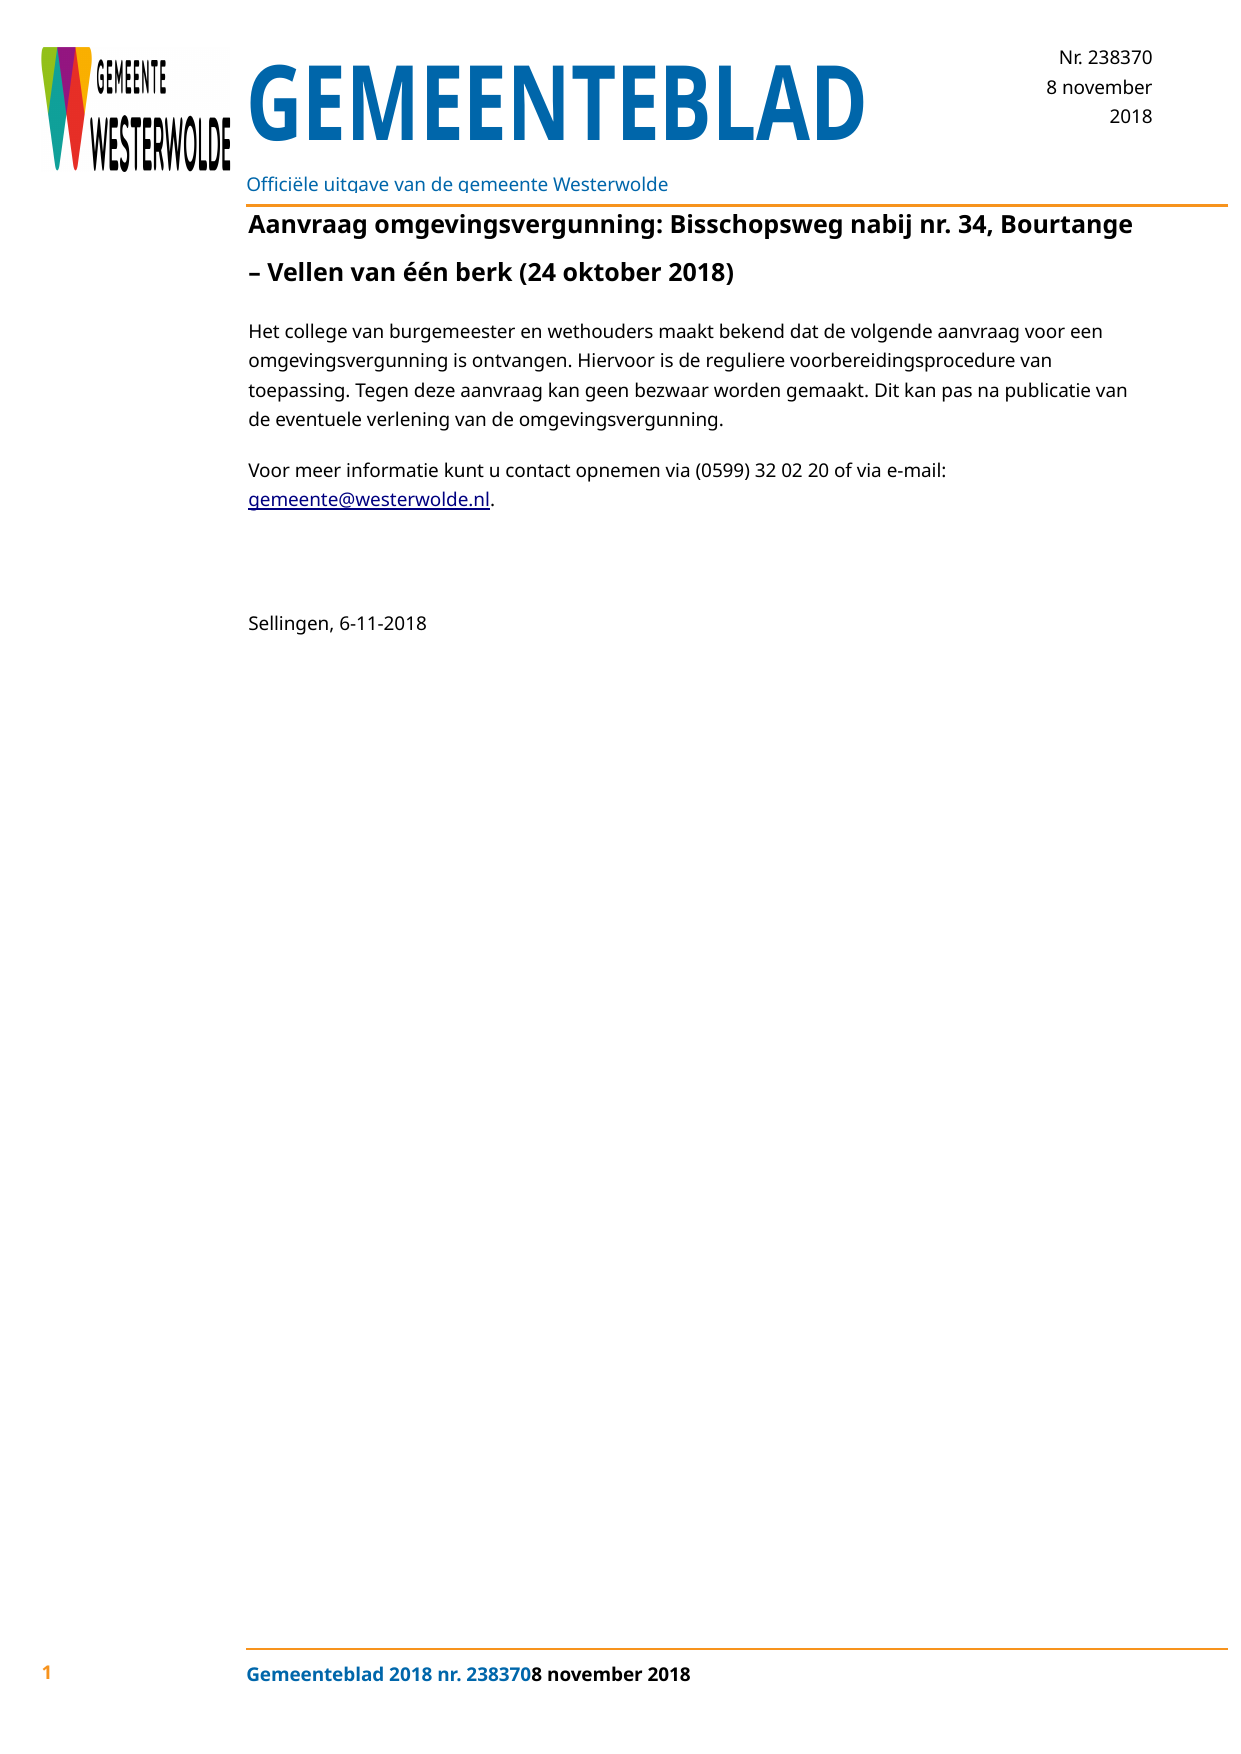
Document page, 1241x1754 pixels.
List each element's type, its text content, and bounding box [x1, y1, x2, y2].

text Sellingen, 6-11-2018 [248, 611, 1152, 636]
text Voor meer informatie kunt u contact opnemen via (0599) 32 02 20 of via e-mail: gemeente@westerwolde.nl. [248, 457, 1152, 512]
text Het college van burgemeester en wethouders maakt bekend dat de volgende aanvraag voor een omgevingsvergunning is ontvangen. Hiervoor is de reguliere voorbereidingsprocedure van toepassing. Tegen deze aanvraag kan geen bezwaar worden gemaakt. Dit kan pas na publicatie van de eventuele verlening van de omgevingsvergunning. [248, 318, 1152, 432]
text Aanvraag omgevingsvergunning: Bisschopsweg nabij nr. 34, Bourtange – Vellen van één berk (24 oktober 2018) [248, 207, 1152, 288]
picture [41, 47, 231, 172]
